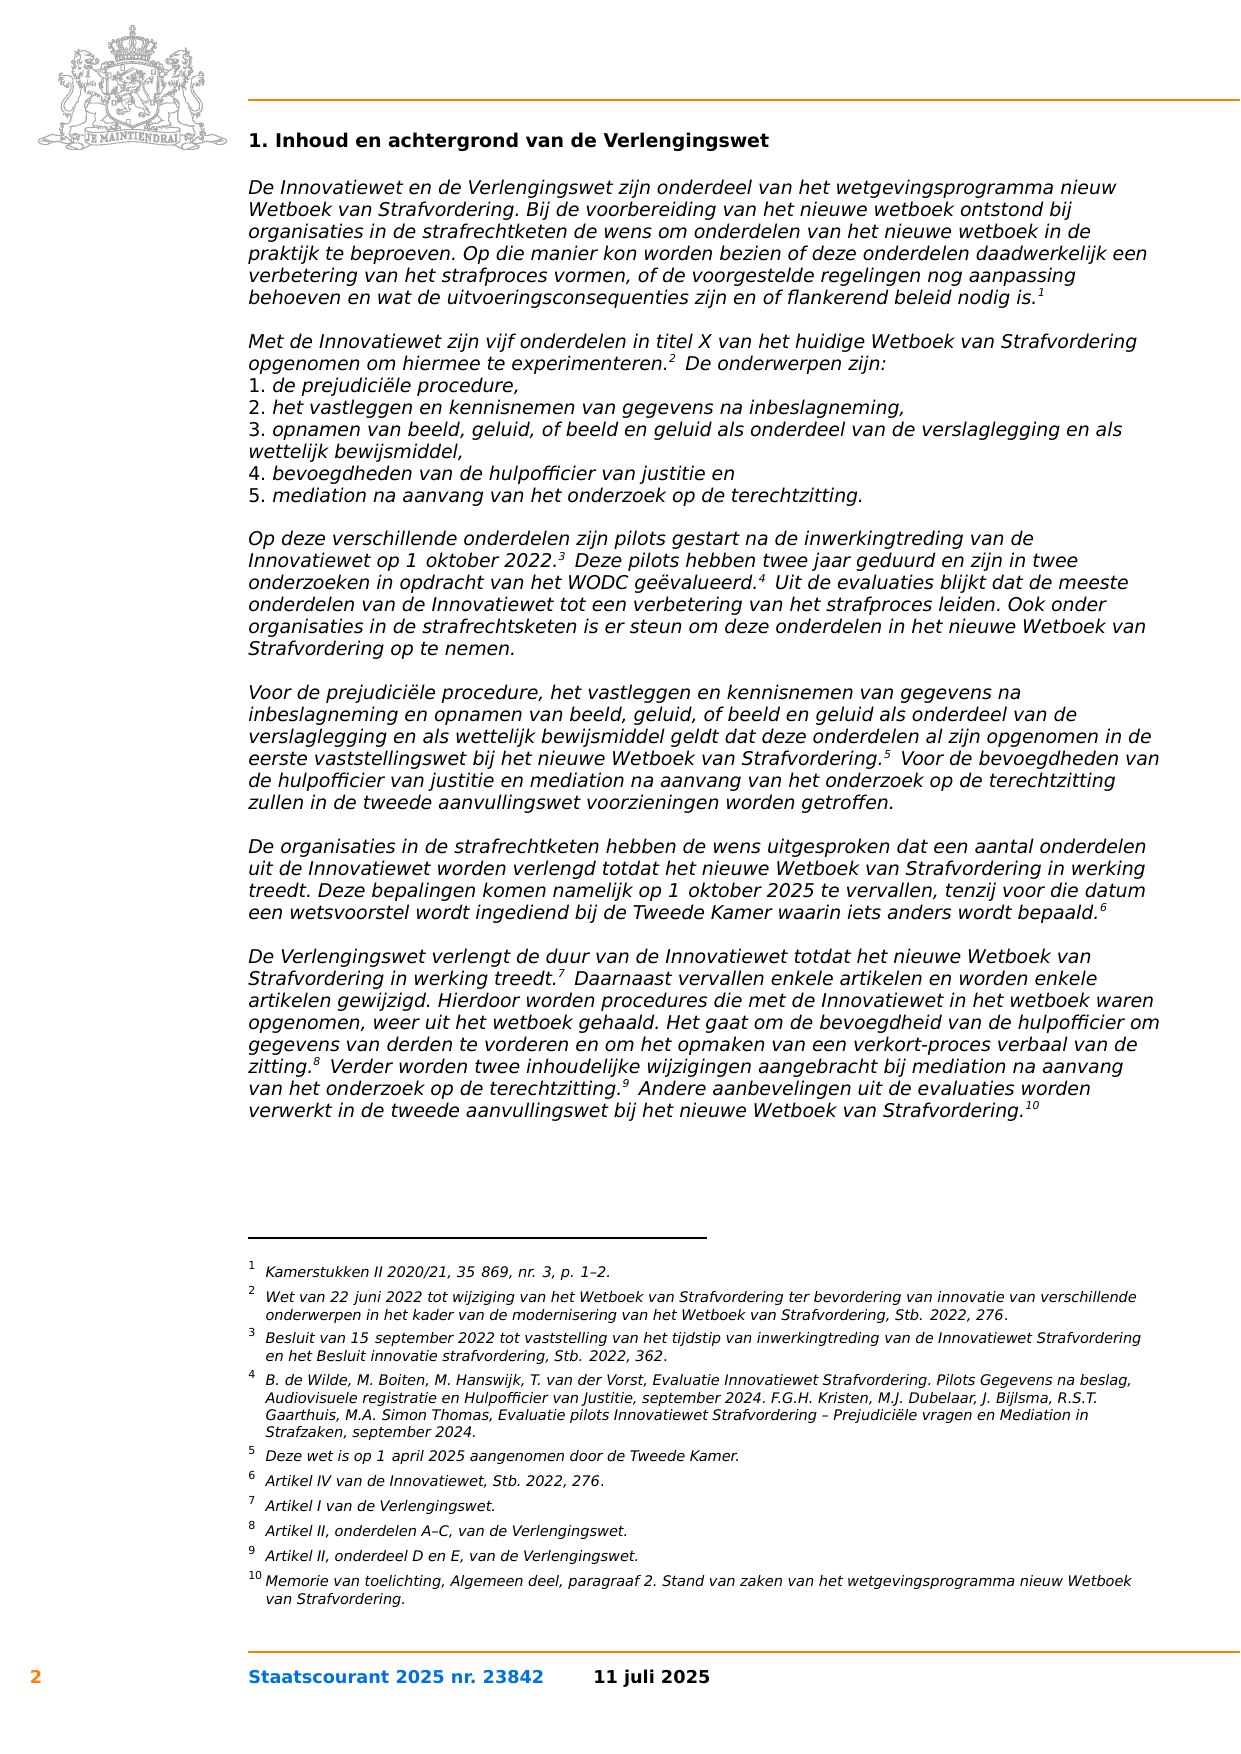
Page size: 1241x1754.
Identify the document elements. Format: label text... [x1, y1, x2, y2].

text Kamerstukken II 2020/21, 35 869, nr. 3, p. 1–2. [248, 1259, 1163, 1282]
text Artikel I van de Verlengingswet. [248, 1494, 1163, 1516]
text Besluit van 15 september 2022 tot vaststelling van het tijdstip van inwerkingtreding van de Innovatiewet Strafvordering en het Besluit innovatie strafvordering, Stb. 2022, 362. [248, 1326, 1163, 1365]
text Artikel IV van de Innovatiewet, Stb. 2022, 276. [248, 1469, 1163, 1491]
text 3. opnamen van beeld, geluid, of beeld en geluid als onderdeel van de verslaglegging en als wettelijk bewijsmiddel, [248, 418, 1163, 462]
text 2. het vastleggen en kennisnemen van gegevens na inbeslagneming, [248, 397, 1163, 418]
text 4. bevoegdheden van de hulpofficier van justitie en [248, 462, 1163, 484]
subtitle 1. Inhoud en achtergrond van de Verlengingswet [248, 130, 1163, 152]
text Wet van 22 juni 2022 tot wijziging van het Wetboek van Strafvordering ter bevordering van innovatie van verschillende onderwerpen in het kader van de modernisering van het Wetboek van Strafvordering, Stb. 2022, 276. [248, 1284, 1163, 1323]
text Artikel II, onderdeel D en E, van de Verlengingswet. [248, 1544, 1163, 1566]
text De Verlengingswet verlengt de duur van de Innovatiewet totdat het nieuwe Wetboek van Strafvordering in werking treedt. Daarnaast vervallen enkele artikelen en worden enkele artikelen gewijzigd. Hierdoor worden procedures die met de Innovatiewet in het wetboek waren opgenomen, weer uit het wetboek gehaald. Het gaat om de bevoegdheid van de hulpofficier om gegevens van derden te vorderen en om het opmaken van een verkort-proces verbaal van de zitting. Verder worden twee inhoudelijke wijzigingen aangebracht bij mediation na aanvang van het onderzoek op de terechtzitting. Andere aanbevelingen uit de evaluaties worden verwerkt in de tweede aanvullingswet bij het nieuwe Wetboek van Strafvordering. [248, 946, 1163, 1121]
text Voor de prejudiciële procedure, het vastleggen en kennisnemen van gegevens na inbeslagneming en opnamen van beeld, geluid, of beeld en geluid als onderdeel van de verslaglegging en als wettelijk bewijsmiddel geldt dat deze onderdelen al zijn opgenomen in de eerste vaststellingswet bij het nieuwe Wetboek van Strafvordering. Voor de bevoegdheden van de hulpofficier van justitie en mediation na aanvang van het onderzoek op de terechtzitting zullen in de tweede aanvullingswet voorzieningen worden getroffen. [248, 682, 1163, 814]
text B. de Wilde, M. Boiten, M. Hanswijk, T. van der Vorst, Evaluatie Innovatiewet Strafvordering. Pilots Gegevens na beslag, Audiovisuele registratie en Hulpofficier van Justitie, september 2024. F.G.H. Kristen, M.J. Dubelaar, J. Bijlsma, R.S.T. Gaarthuis, M.A. Simon Thomas, Evaluatie pilots Innovatiewet Strafvordering – Prejudiciële vragen en Mediation in Strafzaken, september 2024. [248, 1368, 1163, 1441]
text Artikel II, onderdelen A–C, van de Verlengingswet. [248, 1519, 1163, 1541]
text Deze wet is op 1 april 2025 aangenomen door de Tweede Kamer. [248, 1444, 1163, 1466]
text De organisaties in de strafrechtketen hebben de wens uitgesproken dat een aantal onderdelen uit de Innovatiewet worden verlengd totdat het nieuwe Wetboek van Strafvordering in werking treedt. Deze bepalingen komen namelijk op 1 oktober 2025 te vervallen, tenzij voor die datum een wetsvoorstel wordt ingediend bij de Tweede Kamer waarin iets anders wordt bepaald. [248, 836, 1163, 924]
text Met de Innovatiewet zijn vijf onderdelen in titel X van het huidige Wetboek van Strafvordering opgenomen om hiermee te experimenteren. De onderwerpen zijn: [248, 331, 1163, 374]
text Op deze verschillende onderdelen zijn pilots gestart na de inwerkingtreding van de Innovatiewet op 1 oktober 2022. Deze pilots hebben twee jaar geduurd en zijn in twee onderzoeken in opdracht van het WODC geëvalueerd. Uit de evaluaties blijkt dat de meeste onderdelen van de Innovatiewet tot een verbetering van het strafproces leiden. Ook onder organisaties in de strafrechtsketen is er steun om deze onderdelen in het nieuwe Wetboek van Strafvordering op te nemen. [248, 528, 1163, 660]
text De Innovatiewet en de Verlengingswet zijn onderdeel van het wetgevingsprogramma nieuw Wetboek van Strafvordering. Bij de voorbereiding van het nieuwe wetboek ontstond bij organisaties in de strafrechtketen de wens om onderdelen van het nieuwe wetboek in de praktijk te beproeven. Op die manier kon worden bezien of deze onderdelen daadwerkelijk een verbetering van het strafproces vormen, of de voorgestelde regelingen nog aanpassing behoeven en wat de uitvoeringsconsequenties zijn en of flankerend beleid nodig is. [248, 177, 1163, 309]
text 5. mediation na aanvang van het onderzoek op de terechtzitting. [248, 484, 1163, 506]
text 1. de prejudiciële procedure, [248, 374, 1163, 397]
picture [38, 25, 227, 150]
text Memorie van toelichting, Algemeen deel, paragraaf 2. Stand van zaken van het wetgevingsprogramma nieuw Wetboek van Strafvordering. [248, 1569, 1163, 1608]
